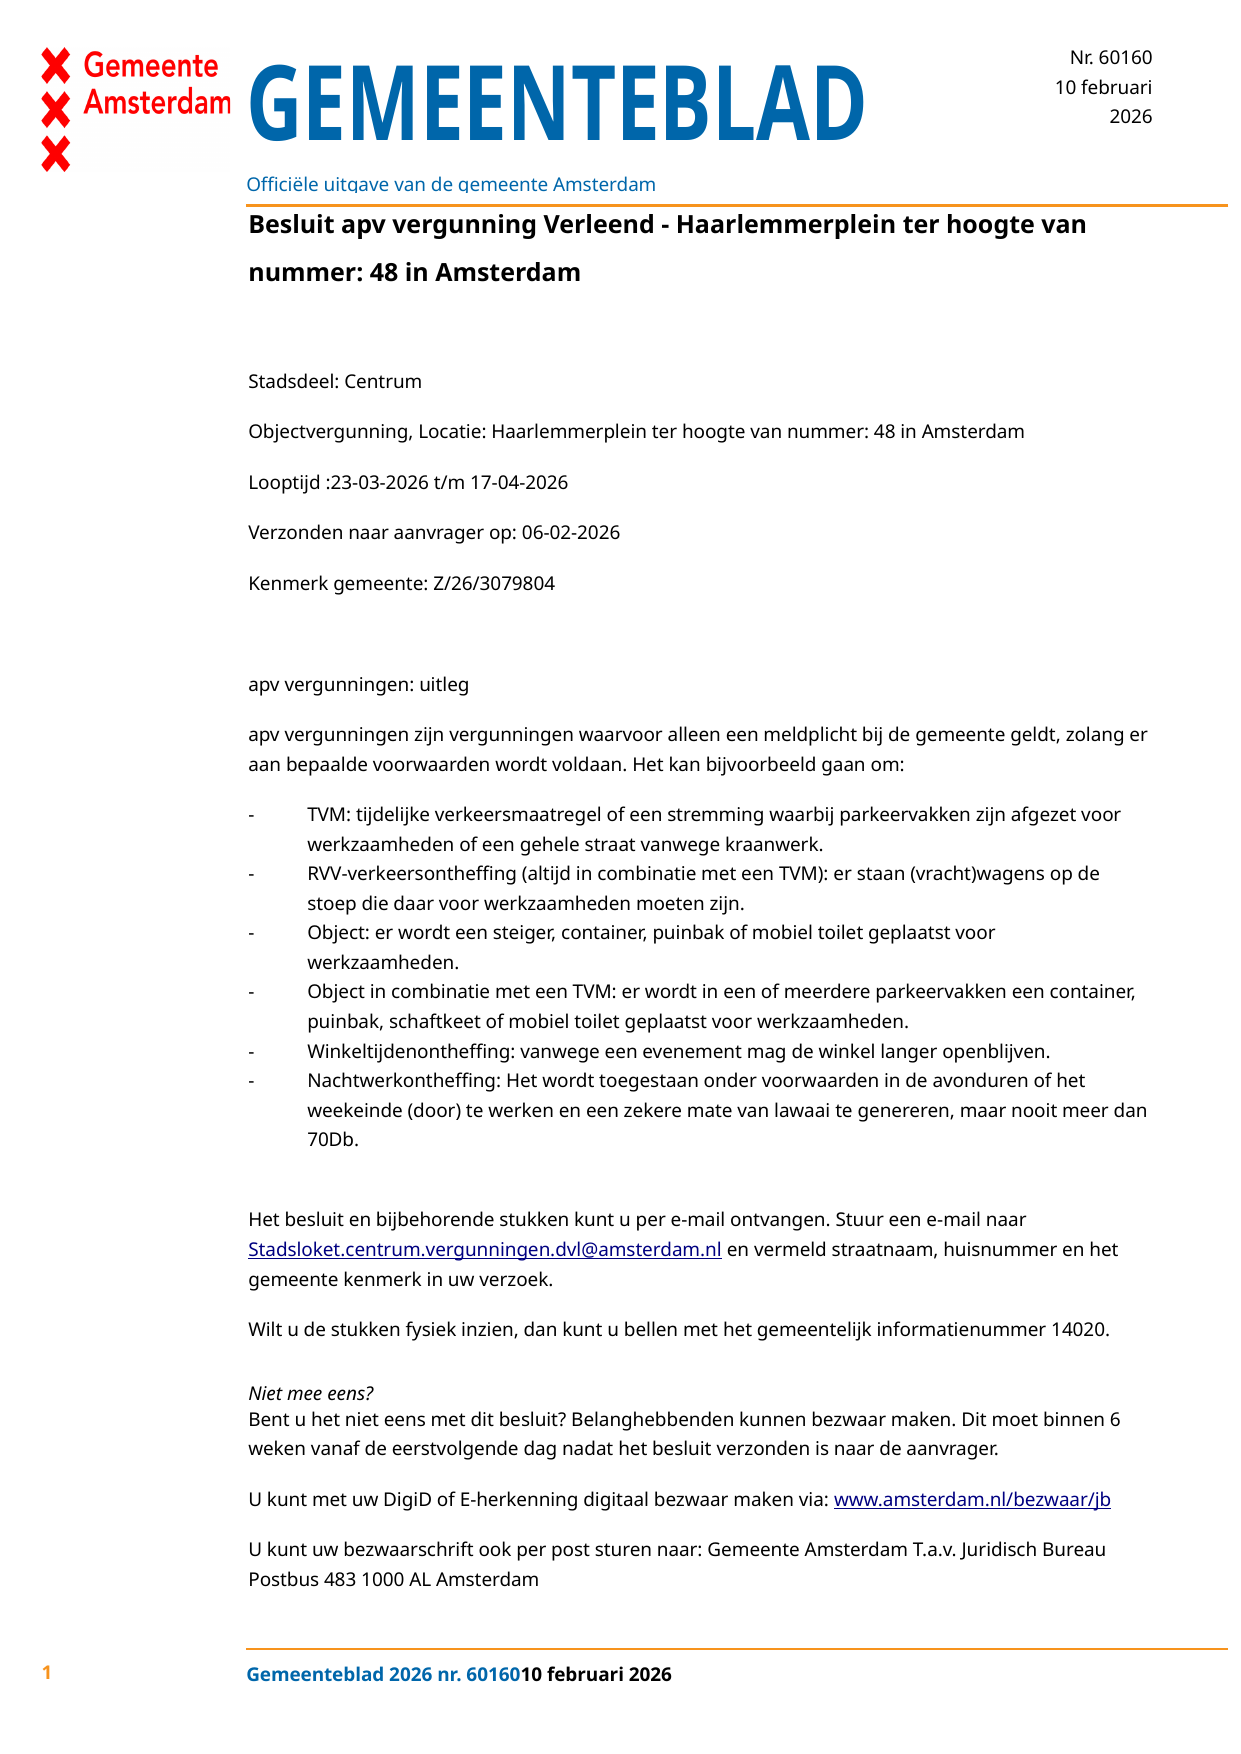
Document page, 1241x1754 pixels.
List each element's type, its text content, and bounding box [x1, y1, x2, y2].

list Object: er wordt een steiger, container, puinbak of mobiel toilet geplaatst voor werkzaamheden. [248, 919, 1152, 975]
text apv vergunningen: uitleg [248, 671, 1152, 697]
list Winkeltijdenontheffing: vanwege een evenement mag de winkel langer openblijven. [248, 1038, 1152, 1064]
list TVM: tijdelijke verkeersmaatregel of een stremming waarbij parkeervakken zijn afgezet voor werkzaamheden of een gehele straat vanwege kraanwerk. [248, 801, 1152, 857]
list Object in combinatie met een TVM: er wordt in een of meerdere parkeervakken een container, puinbak, schaftkeet of mobiel toilet geplaatst voor werkzaamheden. [248, 979, 1152, 1034]
list Nachtwerkontheffing: Het wordt toegestaan onder voorwaarden in de avonduren of het weekeinde (door) te werken en een zekere mate van lawaai te genereren, maar nooit meer dan 70Db. [248, 1067, 1152, 1152]
text Wilt u de stukken fysiek inzien, dan kunt u bellen met het gemeentelijk informatienummer 14020. [248, 1316, 1152, 1342]
text Het besluit en bijbehorende stukken kunt u per e-mail ontvangen. Stuur een e-mail naar Stadsloket.centrum.vergunningen.dvl@amsterdam.nl en vermeld straatnaam, huisnummer en het gemeente kenmerk in uw verzoek. [248, 1207, 1152, 1292]
text U kunt met uw DigiD of E-herkenning digitaal bezwaar maken via: www.amsterdam.nl/bezwaar/jb [248, 1486, 1152, 1512]
text Niet mee eens? [248, 1380, 1152, 1406]
list RVV-verkeersontheffing (altijd in combinatie met een TVM): er staan (vracht)wagens op de stoep die daar voor werkzaamheden moeten zijn. [248, 860, 1152, 916]
text Kenmerk gemeente: Z/26/3079804 [248, 570, 1152, 596]
text Besluit apv vergunning Verleend - Haarlemmerplein ter hoogte van nummer: 48 in Amsterdam [248, 207, 1152, 288]
text Stadsdeel: Centrum [248, 368, 1152, 394]
text apv vergunningen zijn vergunningen waarvoor alleen een meldplicht bij de gemeente geldt, zolang er aan bepaalde voorwaarden wordt voldaan. Het kan bijvoorbeeld gaan om: [248, 721, 1152, 777]
text Verzonden naar aanvrager op: 06-02-2026 [248, 519, 1152, 545]
text Looptijd :23-03-2026 t/m 17-04-2026 [248, 469, 1152, 495]
text Bent u het niet eens met dit besluit? Belanghebbenden kunnen bezwaar maken. Dit moet binnen 6 weken vanaf de eerstvolgende dag nadat het besluit verzonden is naar de aanvrager. [248, 1406, 1152, 1461]
picture [41, 47, 231, 172]
text Objectvergunning, Locatie: Haarlemmerplein ter hoogte van nummer: 48 in Amsterdam [248, 419, 1152, 444]
text U kunt uw bezwaarschrift ook per post sturen naar: Gemeente Amsterdam T.a.v. Juridisch Bureau Postbus 483 1000 AL Amsterdam [248, 1536, 1152, 1592]
